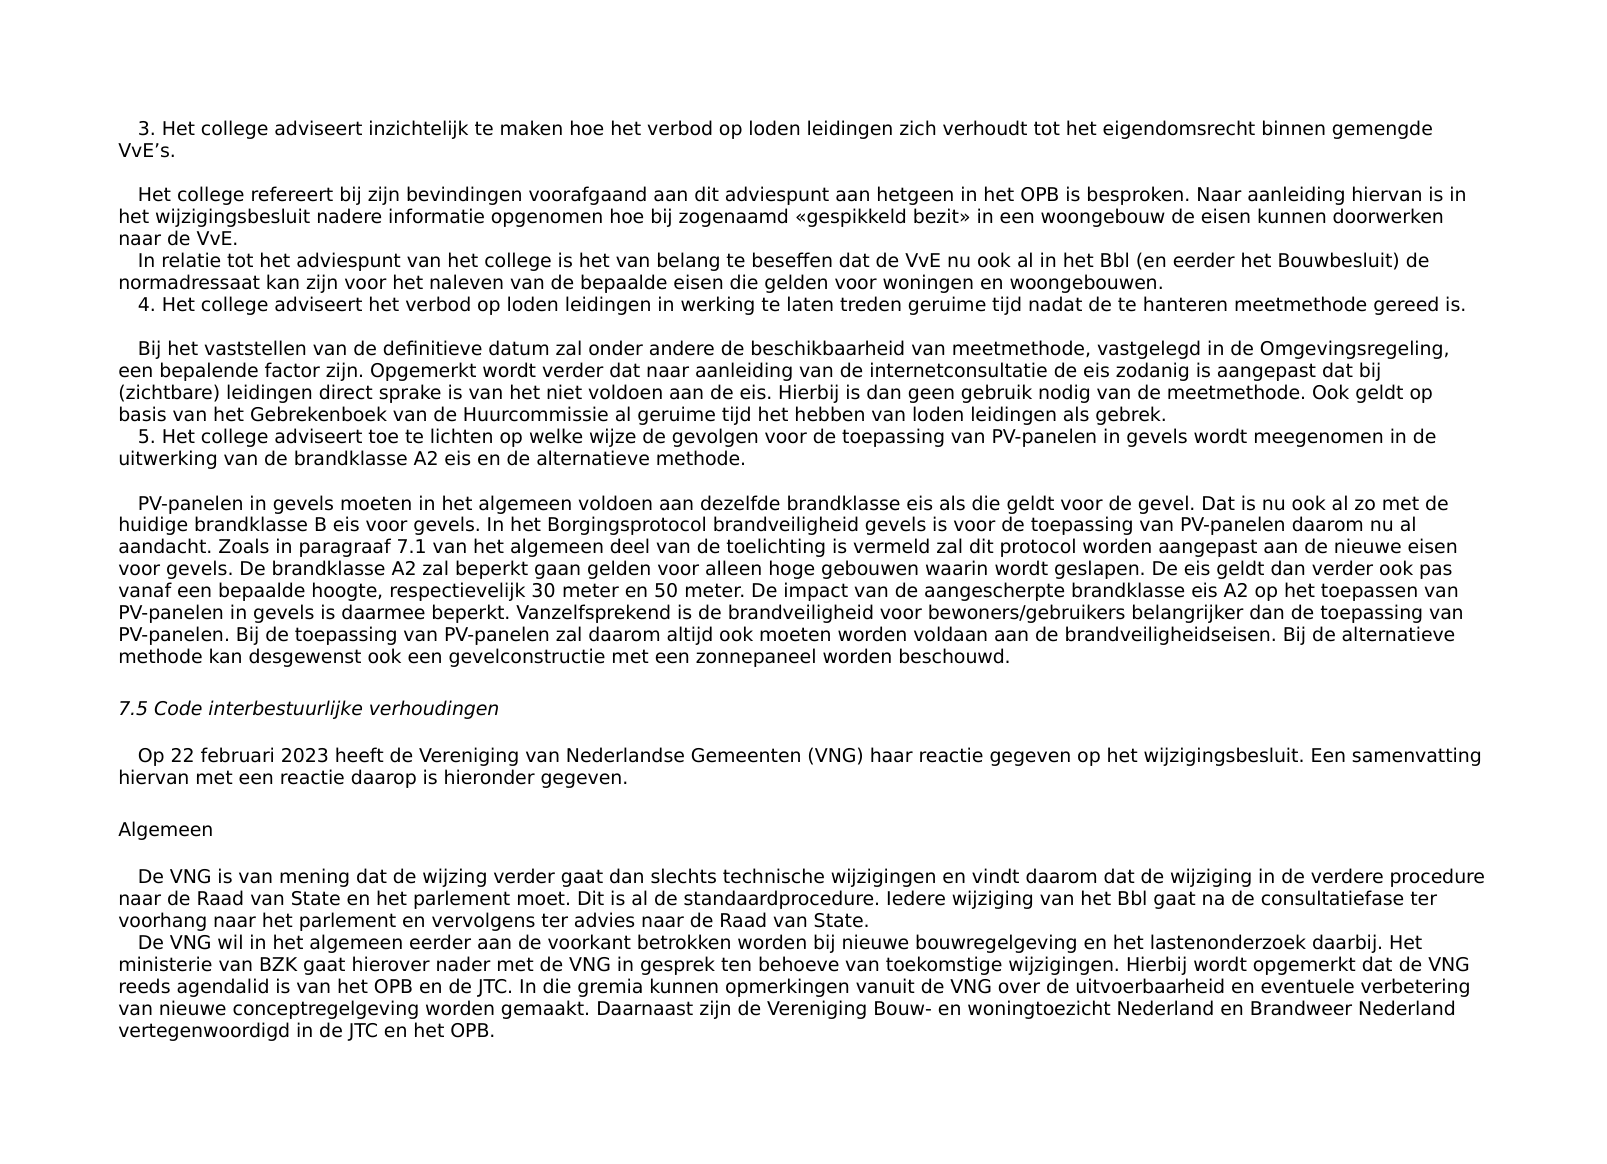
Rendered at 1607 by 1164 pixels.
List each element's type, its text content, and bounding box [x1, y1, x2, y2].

text 5. Het college adviseert toe te lichten op welke wijze de gevolgen voor de toepassing van PV-panelen in gevels wordt meegenomen in de uitwerking van de brandklasse A2 eis en de alternatieve methode. [118, 426, 1488, 470]
text In relatie tot het adviespunt van het college is het van belang te beseffen dat de VvE nu ook al in het Bbl (en eerder het Bouwbesluit) de normadressaat kan zijn voor het naleven van de bepaalde eisen die gelden voor woningen en woongebouwen. [118, 250, 1488, 294]
subtitle 7.5 Code interbestuurlijke verhoudingen [118, 698, 1488, 720]
text PV-panelen in gevels moeten in het algemeen voldoen aan dezelfde brandklasse eis als die geldt voor de gevel. Dat is nu ook al zo met de huidige brandklasse B eis voor gevels. In het Borgingsprotocol brandveiligheid gevels is voor de toepassing van PV-panelen daarom nu al aandacht. Zoals in paragraaf 7.1 van het algemeen deel van de toelichting is vermeld zal dit protocol worden aangepast aan de nieuwe eisen voor gevels. De brandklasse A2 zal beperkt gaan gelden voor alleen hoge gebouwen waarin wordt geslapen. De eis geldt dan verder ook pas vanaf een bepaalde hoogte, respectievelijk 30 meter en 50 meter. De impact van de aangescherpte brandklasse eis A2 op het toepassen van PV-panelen in gevels is daarmee beperkt. Vanzelfsprekend is de brandveiligheid voor bewoners/gebruikers belangrijker dan de toepassing van PV-panelen. Bij de toepassing van PV-panelen zal daarom altijd ook moeten worden voldaan aan de brandveiligheidseisen. Bij de alternatieve methode kan desgewenst ook een gevelconstructie met een zonnepaneel worden beschouwd. [118, 492, 1488, 668]
subtitle Algemeen [118, 819, 1488, 841]
text 3. Het college adviseert inzichtelijk te maken hoe het verbod op loden leidingen zich verhoudt tot het eigendomsrecht binnen gemengde VvE’s. [118, 118, 1488, 162]
text Op 22 februari 2023 heeft de Vereniging van Nederlandse Gemeenten (VNG) haar reactie gegeven op het wijzigingsbesluit. Een samenvatting hiervan met een reactie daarop is hieronder gegeven. [118, 745, 1488, 789]
text De VNG is van mening dat de wijzing verder gaat dan slechts technische wijzigingen en vindt daarom dat de wijziging in de verdere procedure naar de Raad van State en het parlement moet. Dit is al de standaardprocedure. Iedere wijziging van het Bbl gaat na de consultatiefase ter voorhang naar het parlement en vervolgens ter advies naar de Raad van State. [118, 866, 1488, 932]
text 4. Het college adviseert het verbod op loden leidingen in werking te laten treden geruime tijd nadat de te hanteren meetmethode gereed is. [118, 294, 1488, 316]
text Bij het vaststellen van de definitieve datum zal onder andere de beschikbaarheid van meetmethode, vastgelegd in de Omgevingsregeling, een bepalende factor zijn. Opgemerkt wordt verder dat naar aanleiding van de internetconsultatie de eis zodanig is aangepast dat bij (zichtbare) leidingen direct sprake is van het niet voldoen aan de eis. Hierbij is dan geen gebruik nodig van de meetmethode. Ook geldt op basis van het Gebrekenboek van de Huurcommissie al geruime tijd het hebben van loden leidingen als gebrek. [118, 338, 1488, 426]
text Het college refereert bij zijn bevindingen voorafgaand aan dit adviespunt aan hetgeen in het OPB is besproken. Naar aanleiding hiervan is in het wijzigingsbesluit nadere informatie opgenomen hoe bij zogenaamd «gespikkeld bezit» in een woongebouw de eisen kunnen doorwerken naar de VvE. [118, 184, 1488, 250]
text De VNG wil in het algemeen eerder aan de voorkant betrokken worden bij nieuwe bouwregelgeving en het lastenonderzoek daarbij. Het ministerie van BZK gaat hierover nader met de VNG in gesprek ten behoeve van toekomstige wijzigingen. Hierbij wordt opgemerkt dat de VNG reeds agendalid is van het OPB en de JTC. In die gremia kunnen opmerkingen vanuit de VNG over de uitvoerbaarheid en eventuele verbetering van nieuwe conceptregelgeving worden gemaakt. Daarnaast zijn de Vereniging Bouw- en woningtoezicht Nederland en Brandweer Nederland vertegenwoordigd in de JTC en het OPB. [118, 932, 1488, 1042]
